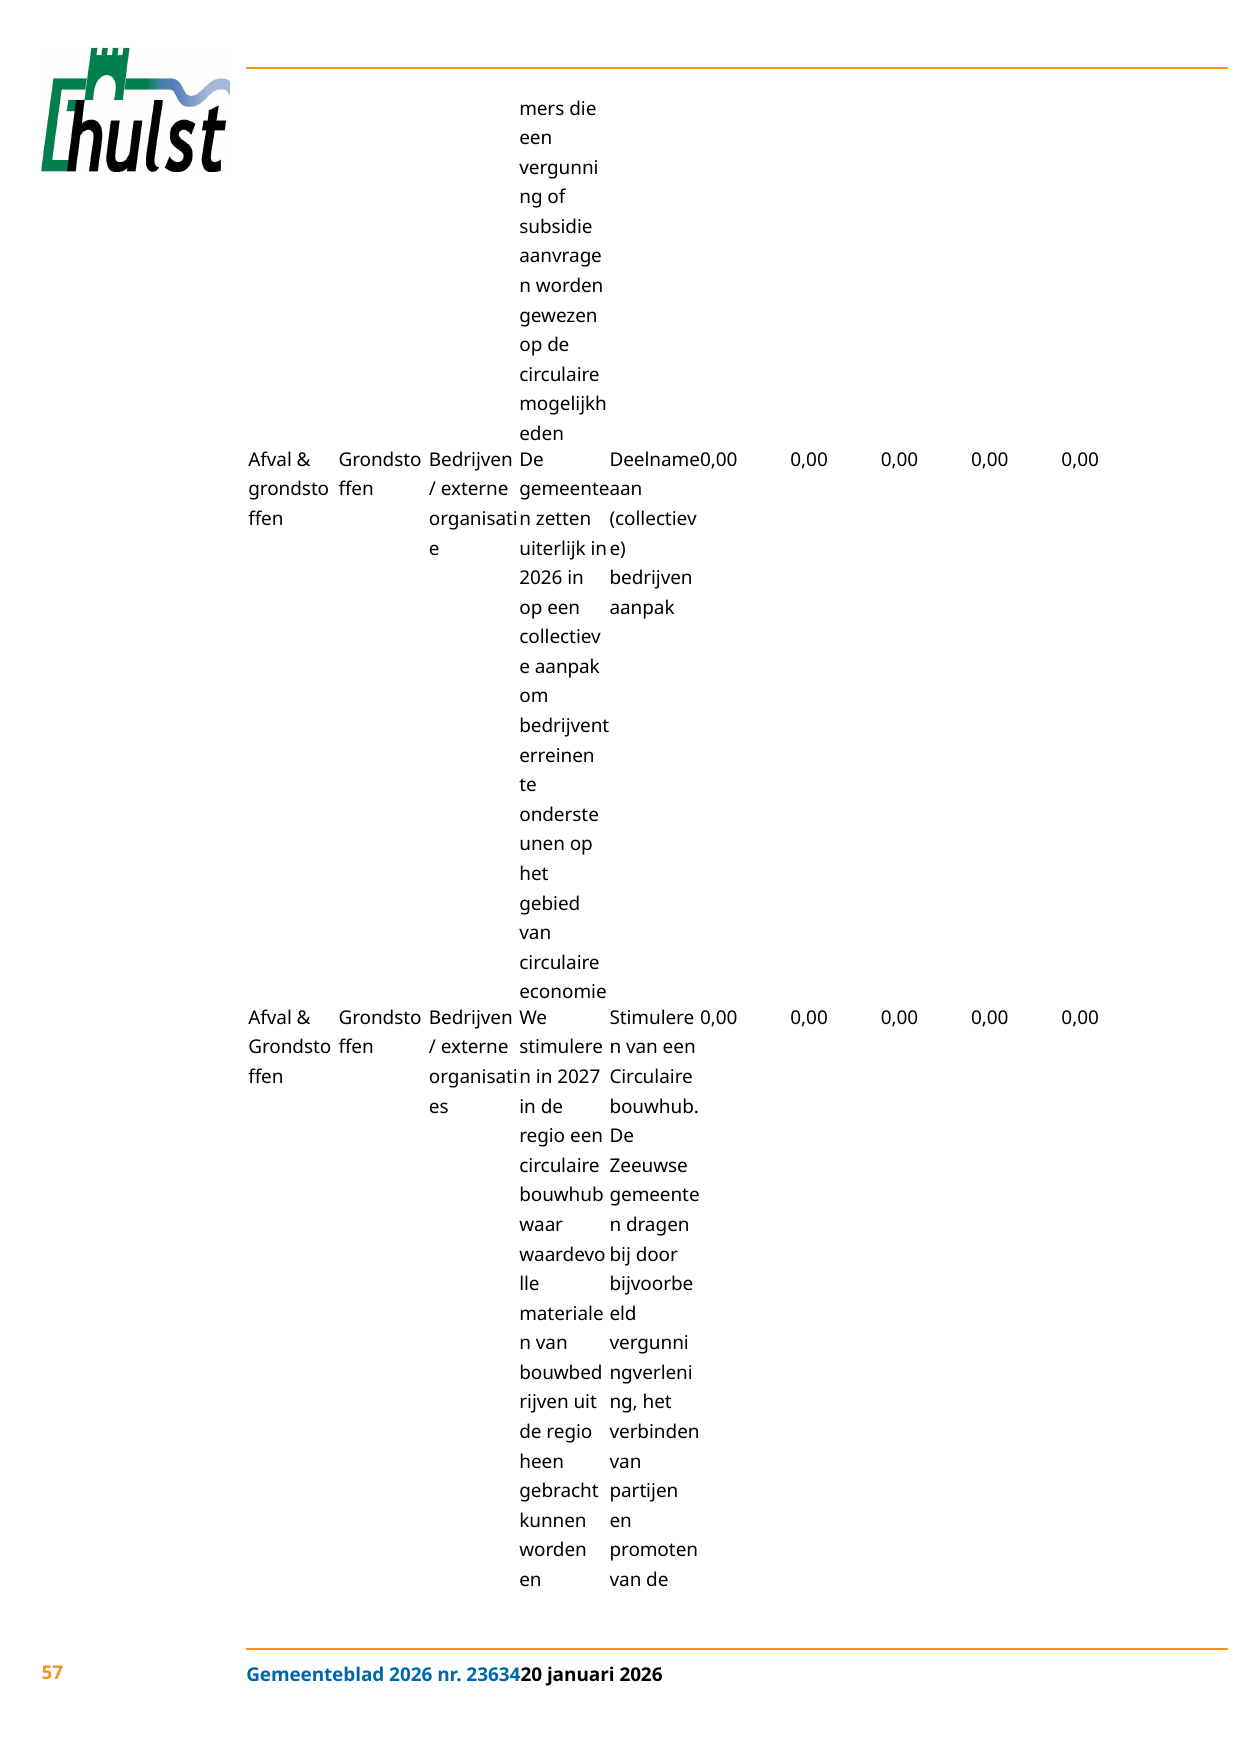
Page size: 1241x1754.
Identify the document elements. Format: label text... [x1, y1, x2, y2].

table_cell 0,00 [700, 1004, 790, 1592]
table_cell Afval & Grondstoffen [248, 1004, 338, 1592]
table_cell Bedrijven / externe organisatie [429, 446, 519, 1004]
table_cell 0,00 [971, 1004, 1061, 1592]
table_cell [248, 95, 338, 446]
table_cell mers die een vergunning of subsidie aanvragen worden gewezen op de circulaire mogelijkheden [519, 95, 609, 446]
table_cell 0,00 [700, 446, 790, 1004]
table_cell [971, 95, 1061, 446]
table_cell Grondstoffen [338, 446, 429, 1004]
table_cell We stimuleren in 2027 in de regio een circulaire bouwhub waar waardevolle materialen van bouwbedrijven uit de regio heen gebracht kunnen worden en [519, 1004, 609, 1592]
table_cell Grondstoffen [338, 1004, 429, 1592]
table_cell De gemeenten zetten uiterlijk in 2026 in op een collectieve aanpak om bedrijventerreinen te ondersteunen op het gebied van circulaire economie [519, 446, 609, 1004]
table_cell [429, 95, 519, 446]
table_cell 0,00 [971, 446, 1061, 1004]
table_cell 0,00 [790, 1004, 881, 1592]
table_cell 0,00 [881, 446, 971, 1004]
table_cell [881, 95, 971, 446]
table_cell [700, 95, 790, 446]
table_cell [338, 95, 429, 446]
picture [41, 47, 231, 172]
table_cell [609, 95, 700, 446]
table_cell Afval & grondstoffen [248, 446, 338, 1004]
table_cell 0,00 [790, 446, 881, 1004]
table_cell [1061, 95, 1152, 446]
table_cell 0,00 [1061, 446, 1152, 1004]
table_cell Bedrijven/ externe organisaties [429, 1004, 519, 1592]
table_cell 0,00 [881, 1004, 971, 1592]
table_cell Stimuleren van een Circulaire bouwhub. De Zeeuwse gemeenten dragen bij door bijvoorbeeld vergunningverlening, het verbinden van partijen en promoten van de [609, 1004, 700, 1592]
table_cell 0,00 [1061, 1004, 1152, 1592]
table_cell [790, 95, 881, 446]
table_cell Deelname aan (collectieve) bedrijvenaanpak [609, 446, 700, 1004]
